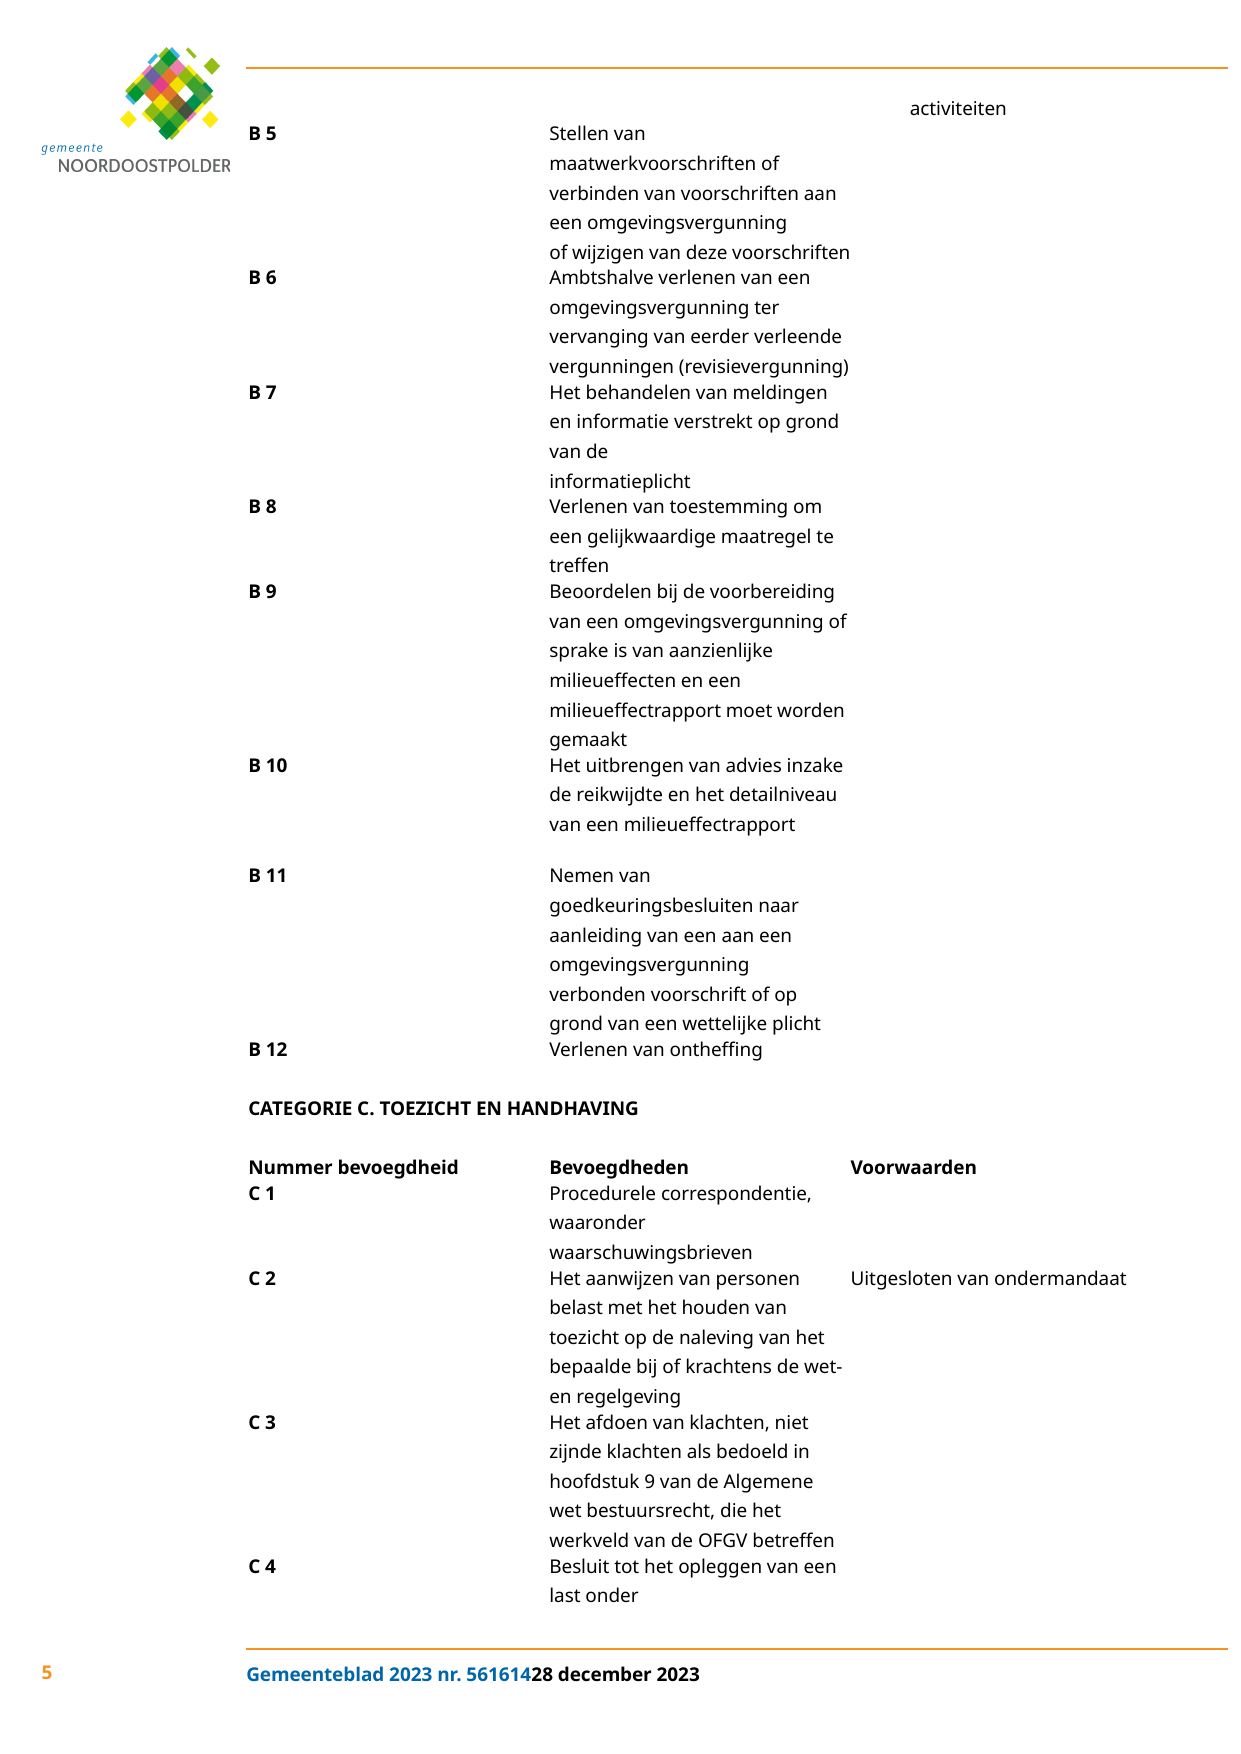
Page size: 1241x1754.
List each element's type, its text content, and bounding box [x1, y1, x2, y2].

table_cell [850, 752, 1152, 837]
table_cell Nemen van goedkeuringsbesluiten naar aanleiding van een aan een omgevingsvergunning verbonden voorschrift of op grond van een wettelijke plicht [549, 863, 850, 1036]
table_cell [850, 863, 1152, 1036]
table_cell B 10 [248, 752, 549, 837]
table_cell Besluit tot het opleggen van een last onder [549, 1553, 850, 1608]
table_cell B 5 [248, 121, 549, 264]
table_header Nummer bevoegdheid [248, 1154, 549, 1180]
table_cell activiteiten [850, 95, 1152, 121]
table_cell Het uitbrengen van advies inzake de reikwijdte en het detailniveau van een milieueffectrapport [549, 752, 850, 837]
table_cell B 11 [248, 863, 549, 1036]
table_cell B 6 [248, 265, 549, 379]
table_cell [850, 579, 1152, 752]
text CATEGORIE C. TOEZICHT EN HANDHAVING [248, 1095, 1152, 1121]
table_cell C 3 [248, 1409, 549, 1553]
table_cell Beoordelen bij de voorbereiding van een omgevingsvergunning of sprake is van aanzienlijke milieueffecten en een milieueffectrapport moet worden gemaakt [549, 579, 850, 752]
table_cell Het aanwijzen van personen belast met het houden van toezicht op de naleving van het bepaalde bij of krachtens de wet- en regelgeving [549, 1265, 850, 1409]
table_cell [549, 95, 850, 121]
table_cell Verlenen van toestemming om een gelijkwaardige maatregel te treffen [549, 494, 850, 578]
table_cell [248, 837, 549, 863]
table_header Bevoegdheden [549, 1154, 850, 1180]
table_cell [850, 121, 1152, 264]
table_cell B 7 [248, 379, 549, 493]
table_header Voorwaarden [850, 1154, 1152, 1180]
table_cell [850, 1553, 1152, 1608]
table_cell Procedurele correspondentie, waaronder waarschuwingsbrieven [549, 1180, 850, 1265]
table_cell [850, 837, 1152, 863]
table_cell C 4 [248, 1553, 549, 1608]
table_cell Het afdoen van klachten, niet zijnde klachten als bedoeld in hoofdstuk 9 van de Algemene wet bestuursrecht, die het werkveld van de OFGV betreffen [549, 1409, 850, 1553]
table_cell [850, 494, 1152, 578]
table_cell [850, 1180, 1152, 1265]
table_cell B 12 [248, 1036, 549, 1062]
table_cell Verlenen van ontheffing [549, 1036, 850, 1062]
table_cell Ambtshalve verlenen van een omgevingsvergunning ter vervanging van eerder verleende vergunningen (revisievergunning) [549, 265, 850, 379]
table_cell [850, 1036, 1152, 1062]
table_cell [248, 95, 549, 121]
table_cell [850, 265, 1152, 379]
table_cell C 2 [248, 1265, 549, 1409]
table_cell [850, 1409, 1152, 1553]
table_cell Uitgesloten van ondermandaat [850, 1265, 1152, 1409]
table_cell B 8 [248, 494, 549, 578]
table_cell [549, 837, 850, 863]
table_cell Het behandelen van meldingen en informatie verstrekt op grond van de informatieplicht [549, 379, 850, 493]
table_cell C 1 [248, 1180, 549, 1265]
table_cell [850, 379, 1152, 493]
picture [41, 47, 231, 172]
table_cell B 9 [248, 579, 549, 752]
table_cell Stellen van maatwerkvoorschriften of verbinden van voorschriften aan een omgevingsvergunning of wijzigen van deze voorschriften [549, 121, 850, 264]
